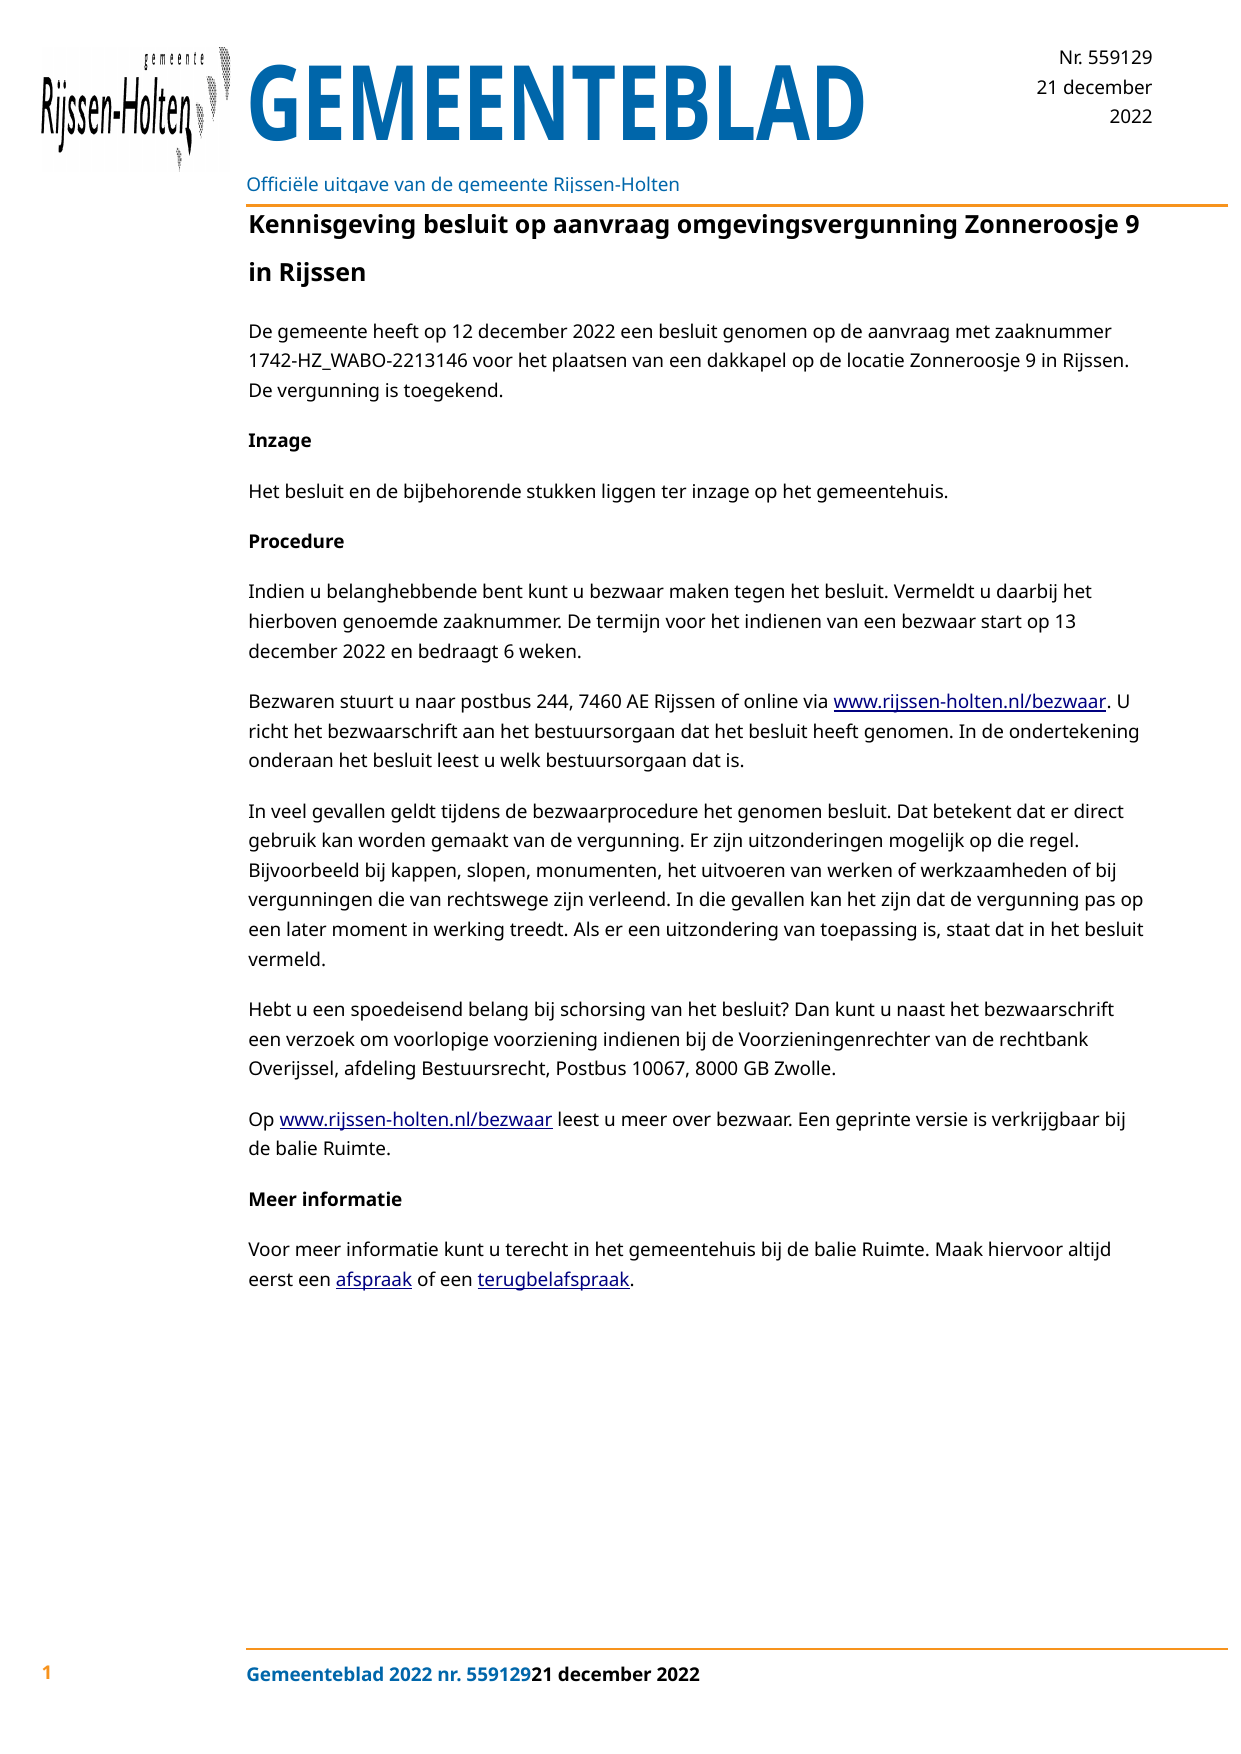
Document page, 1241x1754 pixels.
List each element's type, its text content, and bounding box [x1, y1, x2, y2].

text Bezwaren stuurt u naar postbus 244, 7460 AE Rijssen of online via www.rijssen-holten.nl/bezwaar. U richt het bezwaarschrift aan het bestuursorgaan dat het besluit heeft genomen. In de ondertekening onderaan het besluit leest u welk bestuursorgaan dat is. [248, 688, 1152, 773]
text Procedure [248, 528, 1152, 554]
text Hebt u een spoedeisend belang bij schorsing van het besluit? Dan kunt u naast het bezwaarschrift een verzoek om voorlopige voorziening indienen bij de Voorzieningenrechter van de rechtbank Overijssel, afdeling Bestuursrecht, Postbus 10067, 8000 GB Zwolle. [248, 996, 1152, 1081]
text Voor meer informatie kunt u terecht in het gemeentehuis bij de balie Ruimte. Maak hiervoor altijd eerst een afspraak of een terugbelafspraak. [248, 1236, 1152, 1292]
picture [41, 47, 231, 172]
text In veel gevallen geldt tijdens de bezwaarprocedure het genomen besluit. Dat betekent dat er direct gebruik kan worden gemaakt van de vergunning. Er zijn uitzonderingen mogelijk op die regel. Bijvoorbeeld bij kappen, slopen, monumenten, het uitvoeren van werken of werkzaamheden of bij vergunningen die van rechtswege zijn verleend. In die gevallen kan het zijn dat de vergunning pas op een later moment in werking treedt. Als er een uitzondering van toepassing is, staat dat in het besluit vermeld. [248, 798, 1152, 972]
text Op www.rijssen-holten.nl/bezwaar leest u meer over bezwaar. Een geprinte versie is verkrijgbaar bij de balie Ruimte. [248, 1106, 1152, 1161]
text Inzage [248, 427, 1152, 453]
text Het besluit en de bijbehorende stukken liggen ter inzage op het gemeentehuis. [248, 478, 1152, 504]
text Indien u belanghebbende bent kunt u bezwaar maken tegen het besluit. Vermeldt u daarbij het hierboven genoemde zaaknummer. De termijn voor het indienen van een bezwaar start op 13 december 2022 en bedraagt 6 weken. [248, 579, 1152, 664]
text Meer informatie [248, 1186, 1152, 1212]
text Kennisgeving besluit op aanvraag omgevingsvergunning Zonneroosje 9 in Rijssen [248, 207, 1152, 288]
text De gemeente heeft op 12 december 2022 een besluit genomen op de aanvraag met zaaknummer 1742-HZ_WABO-2213146 voor het plaatsen van een dakkapel op de locatie Zonneroosje 9 in Rijssen. De vergunning is toegekend. [248, 318, 1152, 403]
